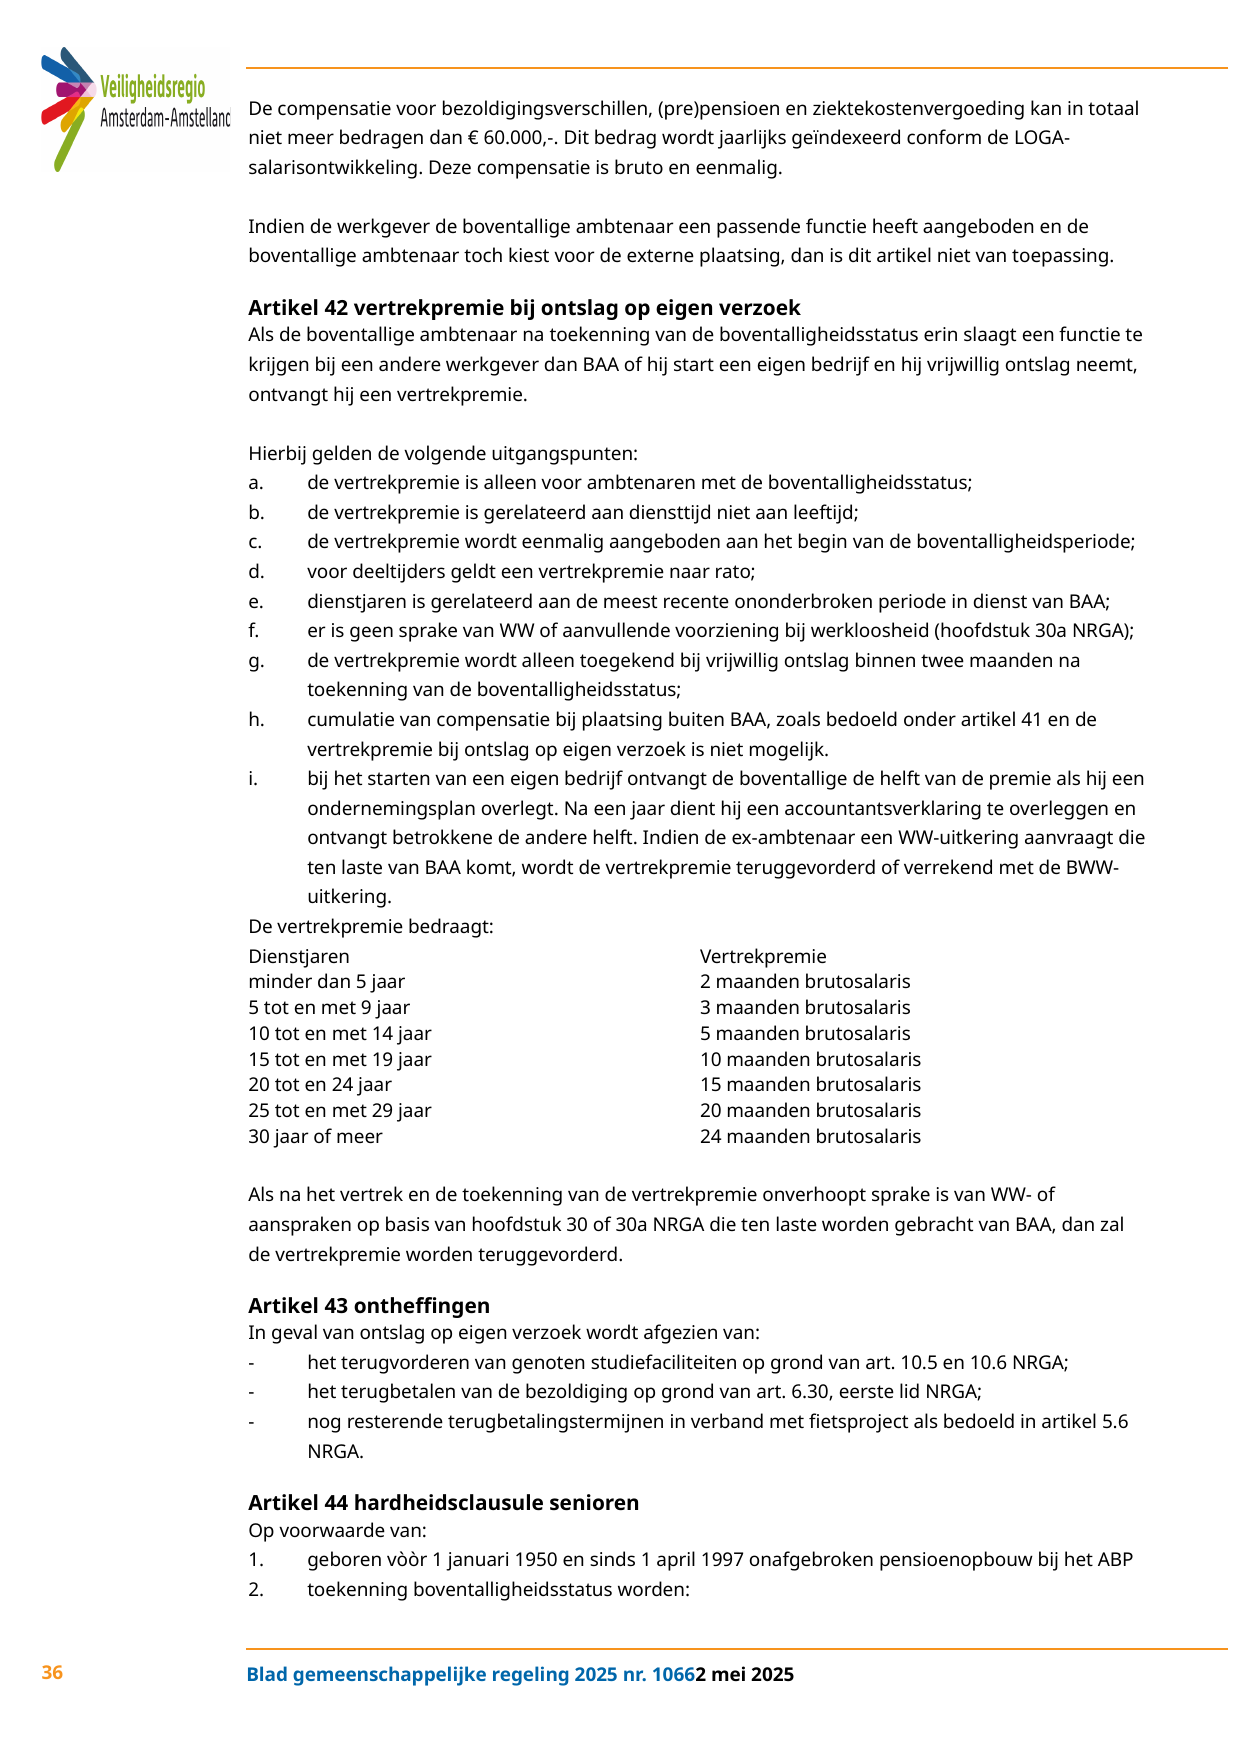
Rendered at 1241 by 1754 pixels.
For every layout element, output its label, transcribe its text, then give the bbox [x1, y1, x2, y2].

list cumulatie van compensatie bij plaatsing buiten BAA, zoals bedoeld onder artikel 41 en de vertrekpremie bij ontslag op eigen verzoek is niet mogelijk. [248, 706, 1152, 761]
table_cell 30 jaar of meer [248, 1123, 700, 1149]
text De vertrekpremie bedraagt: [248, 913, 1152, 939]
text Hierbij gelden de volgende uitgangspunten: [248, 440, 1152, 466]
text In geval van ontslag op eigen verzoek wordt afgezien van: [248, 1319, 1152, 1345]
list voor deeltijders geldt een vertrekpremie naar rato; [248, 558, 1152, 584]
text Als de boventallige ambtenaar na toekenning van de boventalligheidsstatus erin slaagt een functie te krijgen bij een andere werkgever dan BAA of hij start een eigen bedrijf en hij vrijwillig ontslag neemt, ontvangt hij een vertrekpremie. [248, 322, 1152, 406]
text Indien de werkgever de boventallige ambtenaar een passende functie heeft aangeboden en de boventallige ambtenaar toch kiest voor de externe plaatsing, dan is dit artikel niet van toepassing. [248, 213, 1152, 268]
picture [41, 47, 231, 172]
table_cell 2 maanden brutosalaris [700, 969, 1152, 994]
table_header Vertrekpremie [700, 943, 1152, 969]
list de vertrekpremie is gerelateerd aan diensttijd niet aan leeftijd; [248, 499, 1152, 525]
text Artikel 44 hardheidsclausule senioren [248, 1488, 1152, 1517]
text Op voorwaarde van: [248, 1517, 1152, 1542]
table_cell 20 maanden brutosalaris [700, 1097, 1152, 1123]
table_cell 15 maanden brutosalaris [700, 1072, 1152, 1097]
text Als na het vertrek en de toekenning van de vertrekpremie onverhoopt sprake is van WW- of aanspraken op basis van hoofdstuk 30 of 30a NRGA die ten laste worden gebracht van BAA, dan zal de vertrekpremie worden teruggevorderd. [248, 1182, 1152, 1266]
table_cell 3 maanden brutosalaris [700, 994, 1152, 1020]
table_cell 10 tot en met 14 jaar [248, 1020, 700, 1046]
table_cell 5 tot en met 9 jaar [248, 994, 700, 1020]
list de vertrekpremie wordt alleen toegekend bij vrijwillig ontslag binnen twee maanden na toekenning van de boventalligheidsstatus; [248, 647, 1152, 702]
table_cell 24 maanden brutosalaris [700, 1123, 1152, 1149]
table_cell 5 maanden brutosalaris [700, 1020, 1152, 1046]
list het terugvorderen van genoten studiefaciliteiten op grond van art. 10.5 en 10.6 NRGA; [248, 1349, 1152, 1375]
text Artikel 42 vertrekpremie bij ontslag op eigen verzoek [248, 293, 1152, 322]
list geboren vòòr 1 januari 1950 en sinds 1 april 1997 onafgebroken pensioenopbouw bij het ABP [248, 1546, 1152, 1572]
table_cell 15 tot en met 19 jaar [248, 1046, 700, 1072]
table_header Dienstjaren [248, 943, 700, 969]
list er is geen sprake van WW of aanvullende voorziening bij werkloosheid (hoofdstuk 30a NRGA); [248, 617, 1152, 643]
table_cell minder dan 5 jaar [248, 969, 700, 994]
list de vertrekpremie wordt eenmalig aangeboden aan het begin van de boventalligheidsperiode; [248, 529, 1152, 554]
table_cell 25 tot en met 29 jaar [248, 1097, 700, 1123]
list toekenning boventalligheidsstatus worden: [248, 1576, 1152, 1602]
table_cell 10 maanden brutosalaris [700, 1046, 1152, 1072]
list dienstjaren is gerelateerd aan de meest recente ononderbroken periode in dienst van BAA; [248, 588, 1152, 613]
list het terugbetalen van de bezoldiging op grond van art. 6.30, eerste lid NRGA; [248, 1379, 1152, 1404]
list bij het starten van een eigen bedrijf ontvangt de boventallige de helft van de premie als hij een ondernemingsplan overlegt. Na een jaar dient hij een accountantsverklaring te overleggen en ontvangt betrokkene de andere helft. Indien de ex-ambtenaar een WW-uitkering aanvraagt die ten laste van BAA komt, wordt de vertrekpremie teruggevorderd of verrekend met de BWW-uitkering. [248, 765, 1152, 909]
table_cell 20 tot en 24 jaar [248, 1072, 700, 1097]
text De compensatie voor bezoldigingsverschillen, (pre)pensioen en ziektekostenvergoeding kan in totaal niet meer bedragen dan € 60.000,-. Dit bedrag wordt jaarlijks geïndexeerd conform de LOGA-salarisontwikkeling. Deze compensatie is bruto en eenmalig. [248, 95, 1152, 180]
list nog resterende terugbetalingstermijnen in verband met fietsproject als bedoeld in artikel 5.6 NRGA. [248, 1408, 1152, 1464]
text Artikel 43 ontheffingen [248, 1291, 1152, 1319]
list de vertrekpremie is alleen voor ambtenaren met de boventalligheidsstatus; [248, 469, 1152, 495]
